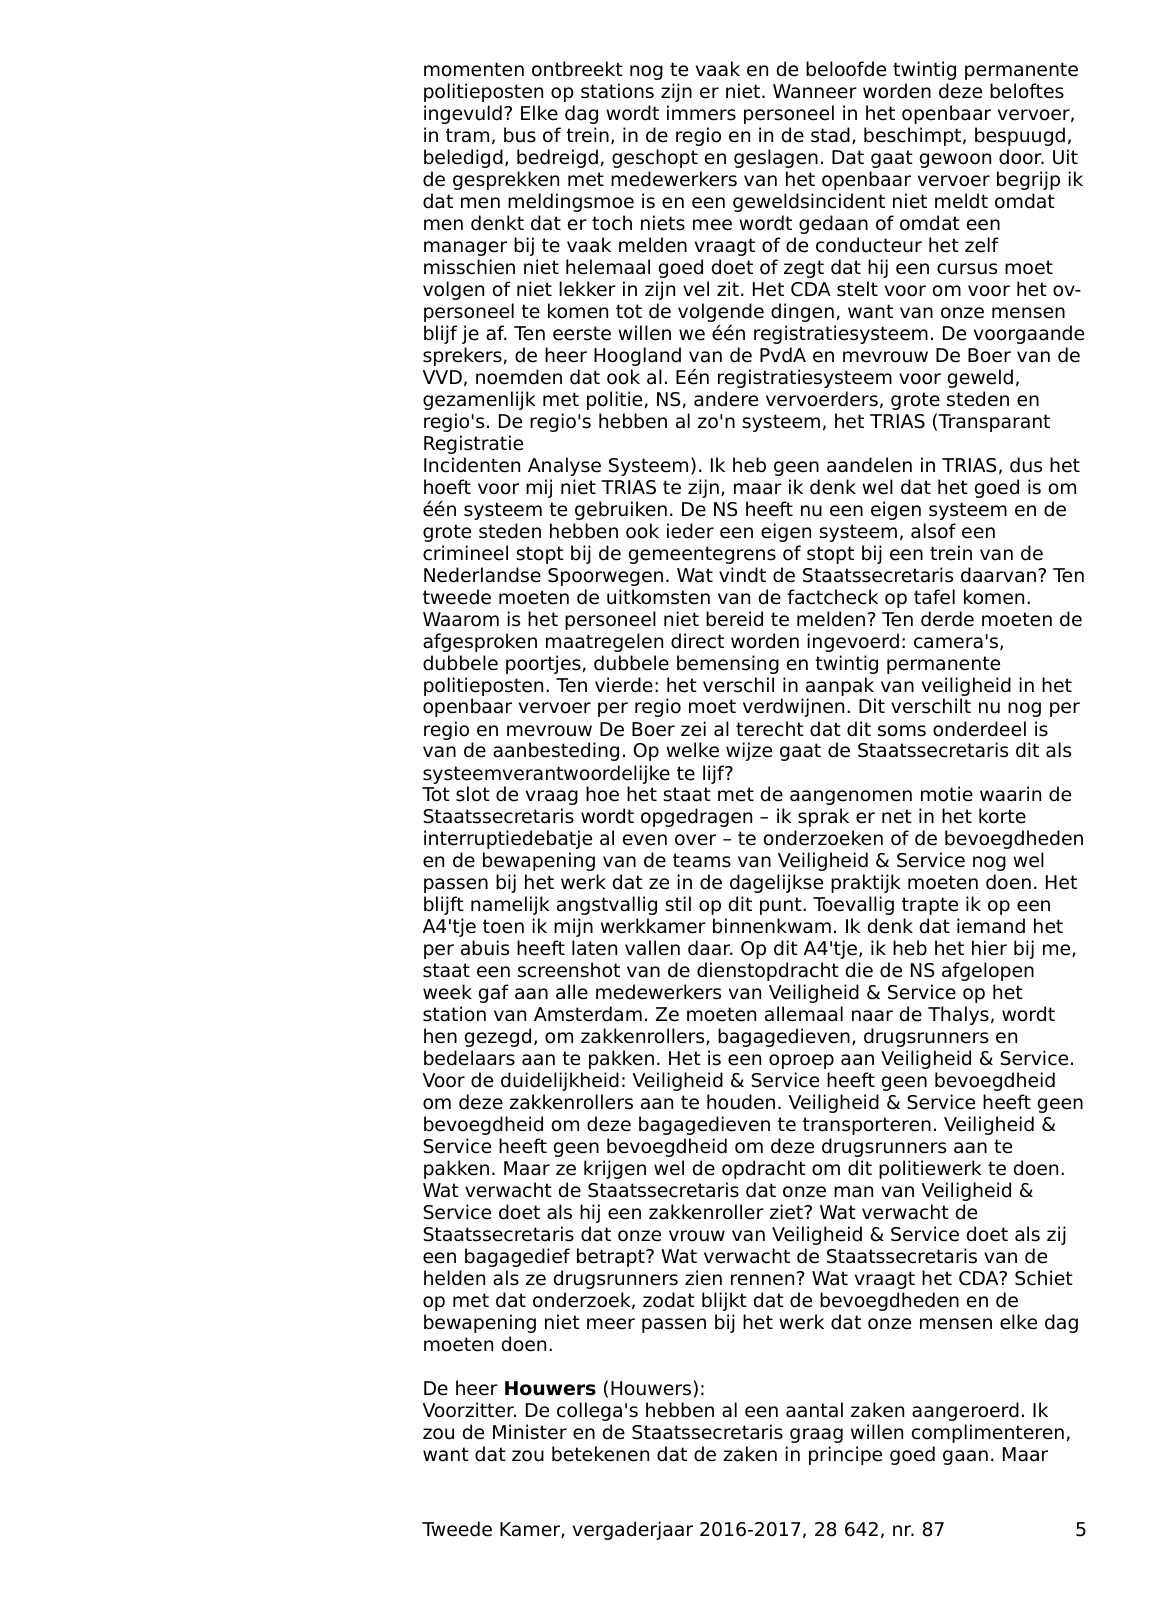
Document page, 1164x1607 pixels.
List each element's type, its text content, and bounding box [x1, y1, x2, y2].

text Tot slot de vraag hoe het staat met de aangenomen motie waarin de Staatssecretaris wordt opgedragen – ik sprak er net in het korte interruptiedebatje al even over – te onderzoeken of de bevoegdheden en de bewapening van de teams van Veiligheid & Service nog wel passen bij het werk dat ze in de dagelijkse praktijk moeten doen. Het blijft namelijk angstvallig stil op dit punt. Toevallig trapte ik op een A4'tje toen ik mijn werkkamer binnenkwam. Ik denk dat iemand het per abuis heeft laten vallen daar. Op dit A4'tje, ik heb het hier bij me, staat een screenshot van de dienstopdracht die de NS afgelopen week gaf aan alle medewerkers van Veiligheid & Service op het station van Amsterdam. Ze moeten allemaal naar de Thalys, wordt hen gezegd, om zakkenrollers, bagagedieven, drugsrunners en bedelaars aan te pakken. Het is een oproep aan Veiligheid & Service. Voor de duidelijkheid: Veiligheid & Service heeft geen bevoegdheid om deze zakkenrollers aan te houden. Veiligheid & Service heeft geen bevoegdheid om deze bagagedieven te transporteren. Veiligheid & Service heeft geen bevoegdheid om deze drugsrunners aan te pakken. Maar ze krijgen wel de opdracht om dit politiewerk te doen. Wat verwacht de Staatssecretaris dat onze man van Veiligheid & Service doet als hij een zakkenroller ziet? Wat verwacht de Staatssecretaris dat onze vrouw van Veiligheid & Service doet als zij een bagagedief betrapt? Wat verwacht de Staatssecretaris van de helden als ze drugsrunners zien rennen? Wat vraagt het CDA? Schiet op met dat onderzoek, zodat blijkt dat de bevoegdheden en de bewapening niet meer passen bij het werk dat onze mensen elke dag moeten doen. [422, 784, 1087, 1356]
text momenten ontbreekt nog te vaak en de beloofde twintig permanente politieposten op stations zijn er niet. Wanneer worden deze beloftes ingevuld? Elke dag wordt immers personeel in het openbaar vervoer, in tram, bus of trein, in de regio en in de stad, beschimpt, bespuugd, beledigd, bedreigd, geschopt en geslagen. Dat gaat gewoon door. Uit de gesprekken met medewerkers van het openbaar vervoer begrijp ik dat men meldingsmoe is en een geweldsincident niet meldt omdat men denkt dat er toch niets mee wordt gedaan of omdat een manager bij te vaak melden vraagt of de conducteur het zelf misschien niet helemaal goed doet of zegt dat hij een cursus moet volgen of niet lekker in zijn vel zit. Het CDA stelt voor om voor het ov-personeel te komen tot de volgende dingen, want van onze mensen blijf je af. Ten eerste willen we één registratiesysteem. De voorgaande sprekers, de heer Hoogland van de PvdA en mevrouw De Boer van de VVD, noemden dat ook al. Eén registratiesysteem voor geweld, gezamenlijk met politie, NS, andere vervoerders, grote steden en regio's. De regio's hebben al zo'n systeem, het TRIAS (Transparant Registratie [422, 59, 1087, 455]
text Voorzitter. De collega's hebben al een aantal zaken aangeroerd. Ik zou de Minister en de Staatssecretaris graag willen complimenteren, want dat zou betekenen dat de zaken in principe goed gaan. Maar [422, 1400, 1087, 1466]
text Incidenten Analyse Systeem). Ik heb geen aandelen in TRIAS, dus het hoeft voor mij niet TRIAS te zijn, maar ik denk wel dat het goed is om één systeem te gebruiken. De NS heeft nu een eigen systeem en de grote steden hebben ook ieder een eigen systeem, alsof een crimineel stopt bij de gemeentegrens of stopt bij een trein van de Nederlandse Spoorwegen. Wat vindt de Staatssecretaris daarvan? Ten tweede moeten de uitkomsten van de factcheck op tafel komen. Waarom is het personeel niet bereid te melden? Ten derde moeten de afgesproken maatregelen direct worden ingevoerd: camera's, dubbele poortjes, dubbele bemensing en twintig permanente politieposten. Ten vierde: het verschil in aanpak van veiligheid in het openbaar vervoer per regio moet verdwijnen. Dit verschilt nu nog per regio en mevrouw De Boer zei al terecht dat dit soms onderdeel is van de aanbesteding. Op welke wijze gaat de Staatssecretaris dit als systeemverantwoordelijke te lijf? [422, 455, 1087, 784]
text De heer Houwers (Houwers): [422, 1378, 1087, 1400]
